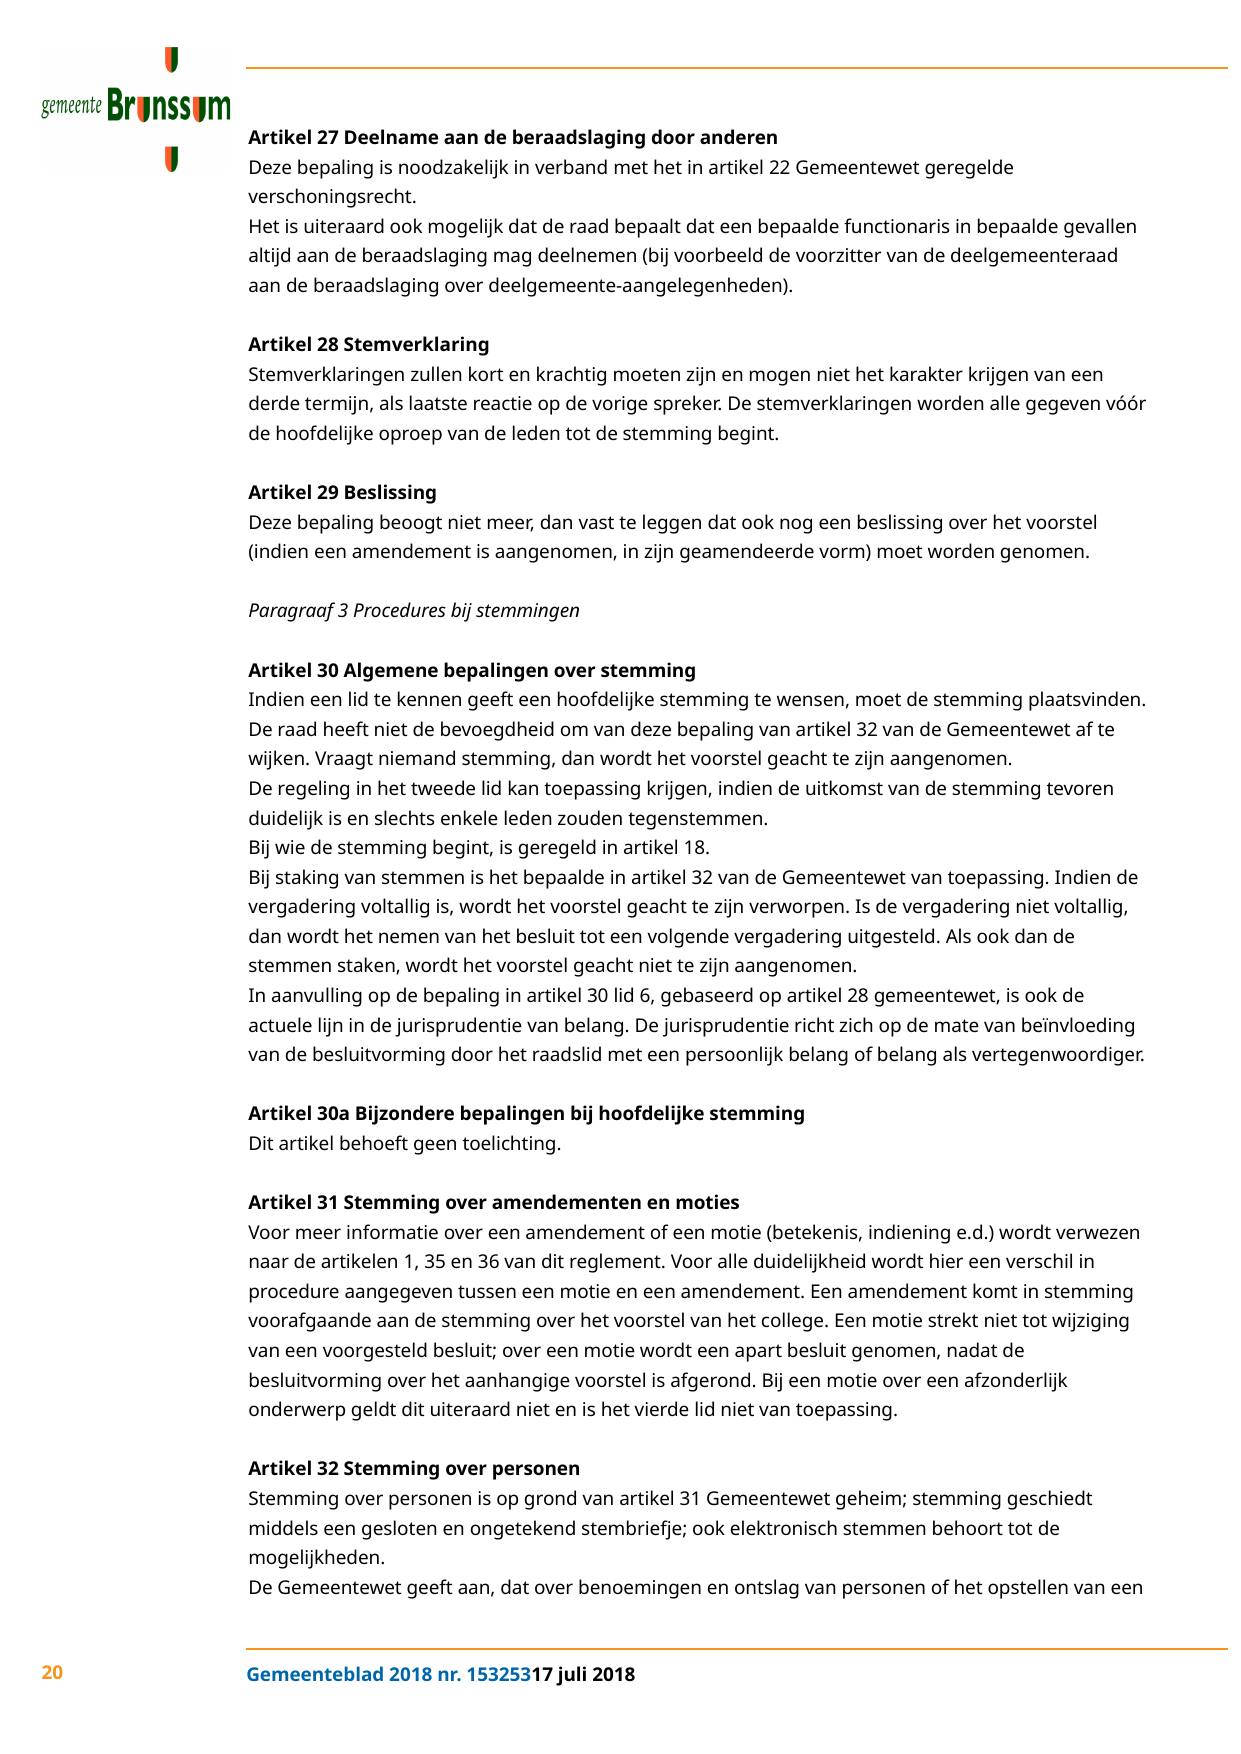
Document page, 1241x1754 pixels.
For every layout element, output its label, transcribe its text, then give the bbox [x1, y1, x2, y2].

text De regeling in het tweede lid kan toepassing krijgen, indien de uitkomst van de stemming tevoren duidelijk is en slechts enkele leden zouden tegenstemmen. [248, 775, 1152, 831]
text Deze bepaling beoogt niet meer, dan vast te leggen dat ook nog een beslissing over het voorstel (indien een amendement is aangenomen, in zijn geamendeerde vorm) moet worden genomen. [248, 509, 1152, 564]
text Artikel 31 Stemming over amendementen en moties [248, 1189, 1152, 1215]
text De Gemeentewet geeft aan, dat over benoemingen en ontslag van personen of het opstellen van een [248, 1574, 1152, 1600]
text Paragraaf 3 Procedures bij stemmingen [248, 598, 1152, 623]
text Artikel 29 Beslissing [248, 479, 1152, 505]
text Indien een lid te kennen geeft een hoofdelijke stemming te wensen, moet de stemming plaatsvinden. De raad heeft niet de bevoegdheid om van deze bepaling van artikel 32 van de Gemeentewet af te wijken. Vraagt niemand stemming, dan wordt het voorstel geacht te zijn aangenomen. [248, 686, 1152, 771]
text Bij wie de stemming begint, is geregeld in artikel 18. [248, 834, 1152, 860]
text Het is uiteraard ook mogelijk dat de raad bepaalt dat een bepaalde functionaris in bepaalde gevallen altijd aan de beraadslaging mag deelnemen (bij voorbeeld de voorzitter van de deelgemeenteraad aan de beraadslaging over deelgemeente-aangelegenheden). [248, 213, 1152, 298]
text Deze bepaling is noodzakelijk in verband met het in artikel 22 Gemeentewet geregelde verschoningsrecht. [248, 154, 1152, 209]
text Stemverklaringen zullen kort en krachtig moeten zijn en mogen niet het karakter krijgen van een derde termijn, als laatste reactie op de vorige spreker. De stemverklaringen worden alle gegeven vóór de hoofdelijke oproep van de leden tot de stemming begint. [248, 361, 1152, 446]
text In aanvulling op de bepaling in artikel 30 lid 6, gebaseerd op artikel 28 gemeentewet, is ook de actuele lijn in de jurisprudentie van belang. De jurisprudentie richt zich op de mate van beïnvloeding van de besluitvorming door het raadslid met een persoonlijk belang of belang als vertegenwoordiger. [248, 982, 1152, 1067]
text Bij staking van stemmen is het bepaalde in artikel 32 van de Gemeentewet van toepassing. Indien de vergadering voltallig is, wordt het voorstel geacht te zijn verworpen. Is de vergadering niet voltallig, dan wordt het nemen van het besluit tot een volgende vergadering uitgesteld. Als ook dan de stemmen staken, wordt het voorstel geacht niet te zijn aangenomen. [248, 864, 1152, 978]
text Artikel 30a Bijzondere bepalingen bij hoofdelijke stemming [248, 1101, 1152, 1126]
text Voor meer informatie over een amendement of een motie (betekenis, indiening e.d.) wordt verwezen naar de artikelen 1, 35 en 36 van dit reglement. Voor alle duidelijkheid wordt hier een verschil in procedure aangegeven tussen een motie en een amendement. Een amendement komt in stemming voorafgaande aan de stemming over het voorstel van het college. Een motie strekt niet tot wijziging van een voorgesteld besluit; over een motie wordt een apart besluit genomen, nadat de besluitvorming over het aanhangige voorstel is afgerond. Bij een motie over een afzonderlijk onderwerp geldt dit uiteraard niet en is het vierde lid niet van toepassing. [248, 1219, 1152, 1422]
picture [41, 47, 231, 172]
text Artikel 32 Stemming over personen [248, 1456, 1152, 1481]
text Artikel 27 Deelname aan de beraadslaging door anderen [248, 124, 1152, 150]
text Artikel 30 Algemene bepalingen over stemming [248, 657, 1152, 683]
text Stemming over personen is op grond van artikel 31 Gemeentewet geheim; stemming geschiedt middels een gesloten en ongetekend stembriefje; ook elektronisch stemmen behoort tot de mogelijkheden. [248, 1485, 1152, 1570]
text Artikel 28 Stemverklaring [248, 331, 1152, 357]
text Dit artikel behoeft geen toelichting. [248, 1130, 1152, 1156]
